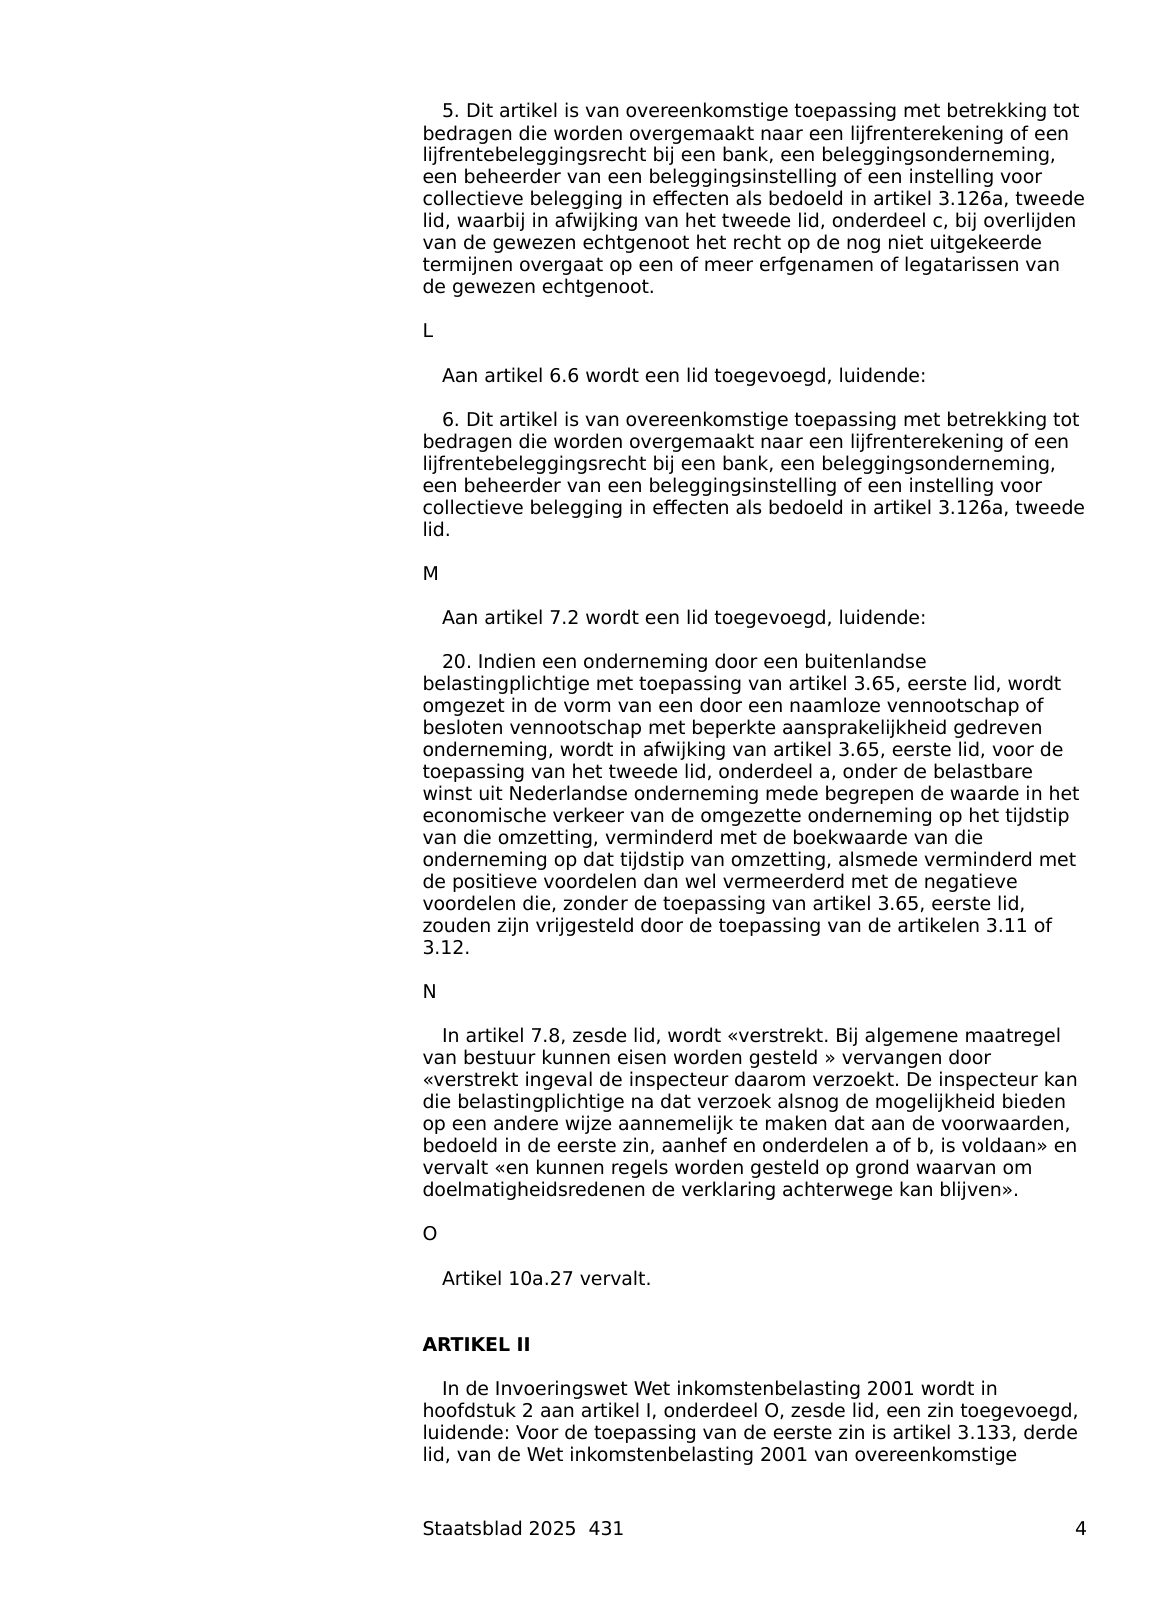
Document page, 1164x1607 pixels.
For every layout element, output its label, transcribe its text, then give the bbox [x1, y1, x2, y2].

text Aan artikel 7.2 wordt een lid toegevoegd, luidende: [422, 607, 1087, 629]
text 20. Indien een onderneming door een buitenlandse belastingplichtige met toepassing van artikel 3.65, eerste lid, wordt omgezet in de vorm van een door een naamloze vennootschap of besloten vennootschap met beperkte aansprakelijkheid gedreven onderneming, wordt in afwijking van artikel 3.65, eerste lid, voor de toepassing van het tweede lid, onderdeel a, onder de belastbare winst uit Nederlandse onderneming mede begrepen de waarde in het economische verkeer van de omgezette onderneming op het tijdstip van die omzetting, verminderd met de boekwaarde van die onderneming op dat tijdstip van omzetting, alsmede verminderd met de positieve voordelen dan wel vermeerderd met de negatieve voordelen die, zonder de toepassing van artikel 3.65, eerste lid, zouden zijn vrijgesteld door de toepassing van de artikelen 3.11 of 3.12. [422, 651, 1087, 959]
text 5. Dit artikel is van overeenkomstige toepassing met betrekking tot bedragen die worden overgemaakt naar een lijfrenterekening of een lijfrentebeleggingsrecht bij een bank, een beleggingsonderneming, een beheerder van een beleggingsinstelling of een instelling voor collectieve belegging in effecten als bedoeld in artikel 3.126a, tweede lid, waarbij in afwijking van het tweede lid, onderdeel c, bij overlijden van de gewezen echtgenoot het recht op de nog niet uitgekeerde termijnen overgaat op een of meer erfgenamen of legatarissen van de gewezen echtgenoot. [422, 100, 1087, 298]
text M [422, 563, 1087, 585]
text Artikel 10a.27 vervalt. [422, 1267, 1087, 1289]
text 6. Dit artikel is van overeenkomstige toepassing met betrekking tot bedragen die worden overgemaakt naar een lijfrenterekening of een lijfrentebeleggingsrecht bij een bank, een beleggingsonderneming, een beheerder van een beleggingsinstelling of een instelling voor collectieve belegging in effecten als bedoeld in artikel 3.126a, tweede lid. [422, 409, 1087, 541]
text O [422, 1223, 1087, 1245]
subtitle ARTIKEL II [422, 1334, 1087, 1356]
text L [422, 320, 1087, 342]
text Aan artikel 6.6 wordt een lid toegevoegd, luidende: [422, 364, 1087, 387]
text N [422, 981, 1087, 1003]
text In de Invoeringswet Wet inkomstenbelasting 2001 wordt in hoofdstuk 2 aan artikel I, onderdeel O, zesde lid, een zin toegevoegd, luidende: Voor de toepassing van de eerste zin is artikel 3.133, derde lid, van de Wet inkomstenbelasting 2001 van overeenkomstige [422, 1378, 1087, 1466]
text In artikel 7.8, zesde lid, wordt «verstrekt. Bij algemene maatregel van bestuur kunnen eisen worden gesteld » vervangen door «verstrekt ingeval de inspecteur daarom verzoekt. De inspecteur kan die belastingplichtige na dat verzoek alsnog de mogelijkheid bieden op een andere wijze aannemelijk te maken dat aan de voorwaarden, bedoeld in de eerste zin, aanhef en onderdelen a of b, is voldaan» en vervalt «en kunnen regels worden gesteld op grond waarvan om doelmatigheidsredenen de verklaring achterwege kan blijven». [422, 1025, 1087, 1201]
